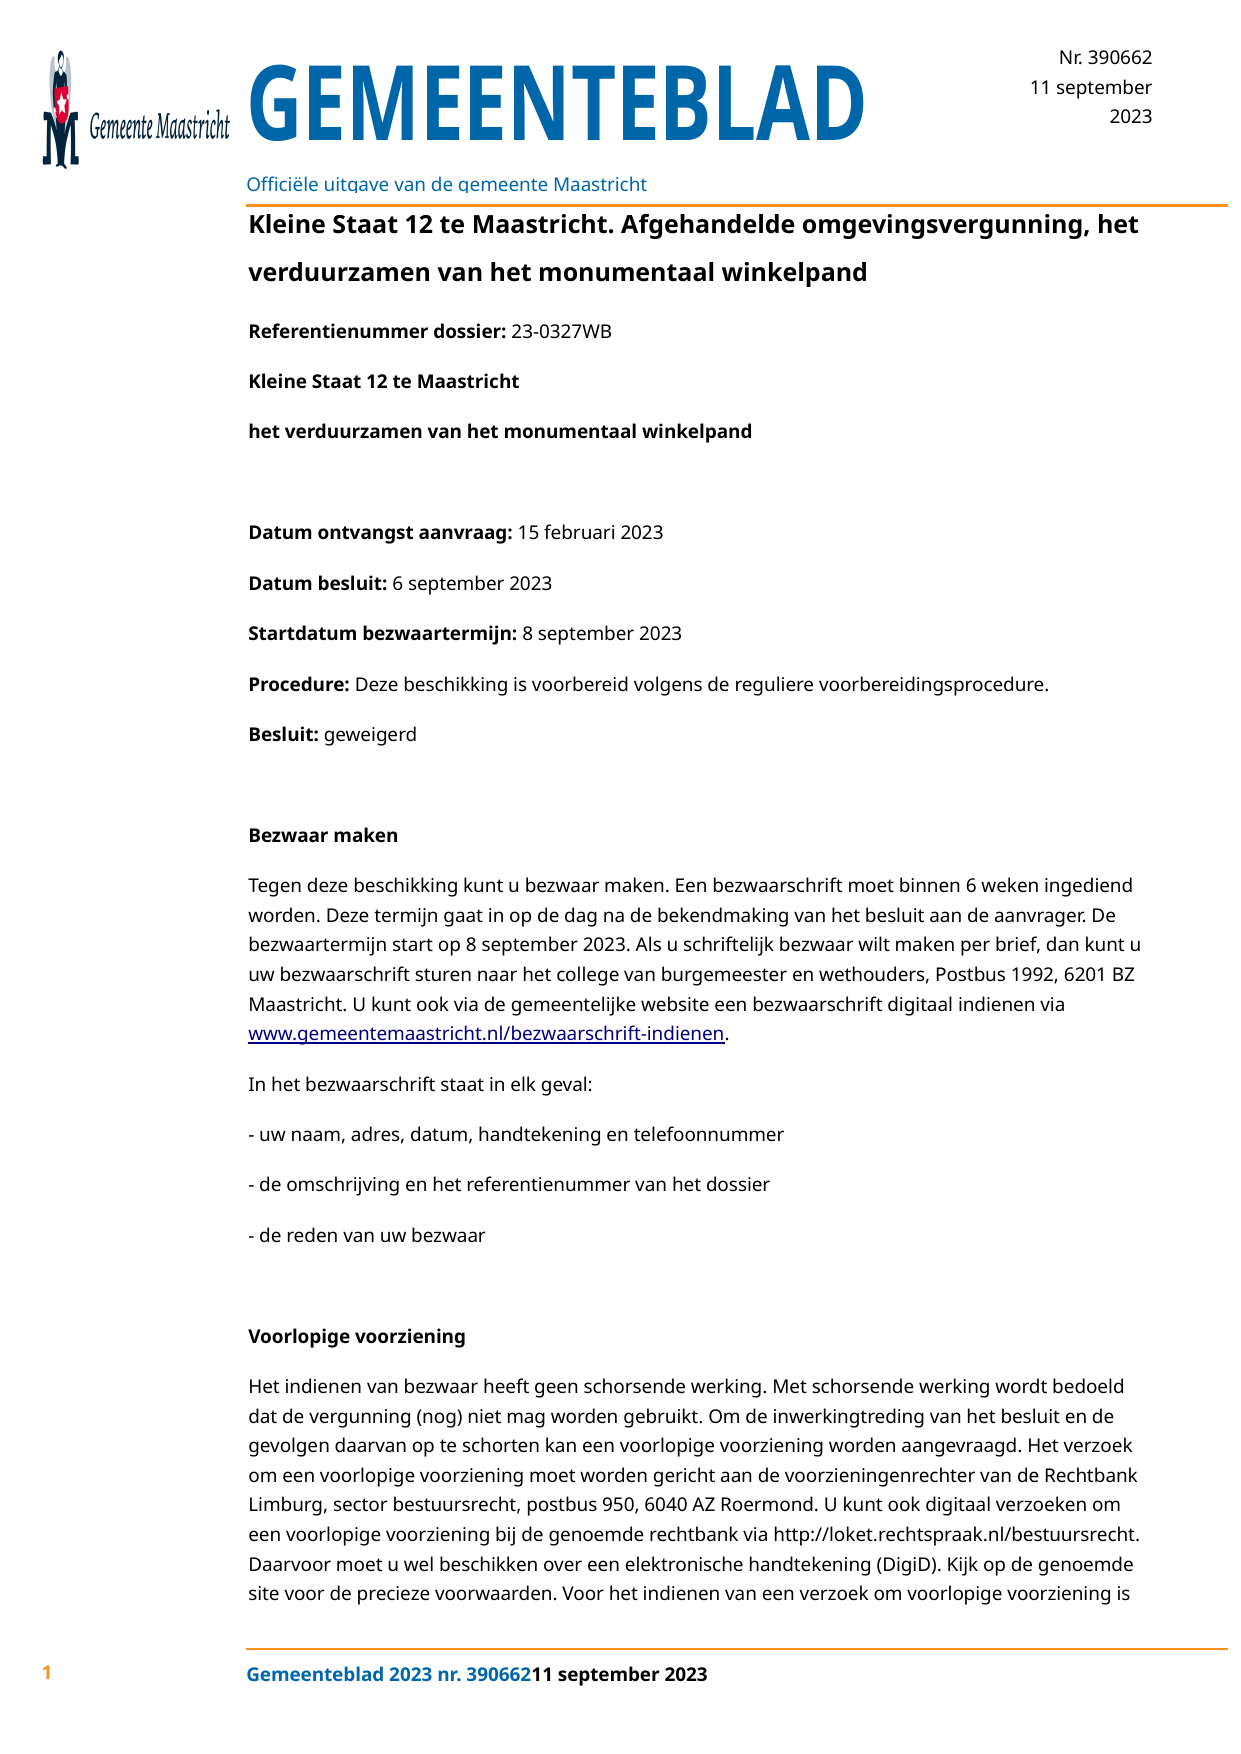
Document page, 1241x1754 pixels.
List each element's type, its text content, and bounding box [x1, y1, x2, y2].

text In het bezwaarschrift staat in elk geval: [248, 1071, 1152, 1097]
text - de reden van uw bezwaar [248, 1222, 1152, 1248]
text Tegen deze beschikking kunt u bezwaar maken. Een bezwaarschrift moet binnen 6 weken ingediend worden. Deze termijn gaat in op de dag na de bekendmaking van het besluit aan de aanvrager. De bezwaartermijn start op 8 september 2023. Als u schriftelijk bezwaar wilt maken per brief, dan kunt u uw bezwaarschrift sturen naar het college van burgemeester en wethouders, Postbus 1992, 6201 BZ Maastricht. U kunt ook via de gemeentelijke website een bezwaarschrift digitaal indienen via www.gemeentemaastricht.nl/bezwaarschrift-indienen. [248, 872, 1152, 1046]
text - uw naam, adres, datum, handtekening en telefoonnummer [248, 1121, 1152, 1147]
text Startdatum bezwaartermijn: 8 september 2023 [248, 620, 1152, 646]
text het verduurzamen van het monumentaal winkelpand [248, 419, 1152, 444]
text - de omschrijving en het referentienummer van het dossier [248, 1172, 1152, 1197]
text Besluit: geweigerd [248, 721, 1152, 747]
text Procedure: Deze beschikking is voorbereid volgens de reguliere voorbereidingsprocedure. [248, 671, 1152, 697]
text Voorlopige voorziening [248, 1323, 1152, 1349]
text Referentienummer dossier: 23-0327WB [248, 318, 1152, 344]
text Kleine Staat 12 te Maastricht [248, 368, 1152, 394]
text Bezwaar maken [248, 822, 1152, 848]
text Datum ontvangst aanvraag: 15 februari 2023 [248, 519, 1152, 545]
text Datum besluit: 6 september 2023 [248, 570, 1152, 596]
picture [41, 47, 231, 172]
text Kleine Staat 12 te Maastricht. Afgehandelde omgevingsvergunning, het verduurzamen van het monumentaal winkelpand [248, 207, 1152, 288]
text Het indienen van bezwaar heeft geen schorsende werking. Met schorsende werking wordt bedoeld dat de vergunning (nog) niet mag worden gebruikt. Om de inwerkingtreding van het besluit en de gevolgen daarvan op te schorten kan een voorlopige voorziening worden aangevraagd. Het verzoek om een voorlopige voorziening moet worden gericht aan de voorzieningenrechter van de Rechtbank Limburg, sector bestuursrecht, postbus 950, 6040 AZ Roermond. U kunt ook digitaal verzoeken om een voorlopige voorziening bij de genoemde rechtbank via http://loket.rechtspraak.nl/bestuursrecht. Daarvoor moet u wel beschikken over een elektronische handtekening (DigiD). Kijk op de genoemde site voor de precieze voorwaarden. Voor het indienen van een verzoek om voorlopige voorziening is [248, 1373, 1152, 1606]
